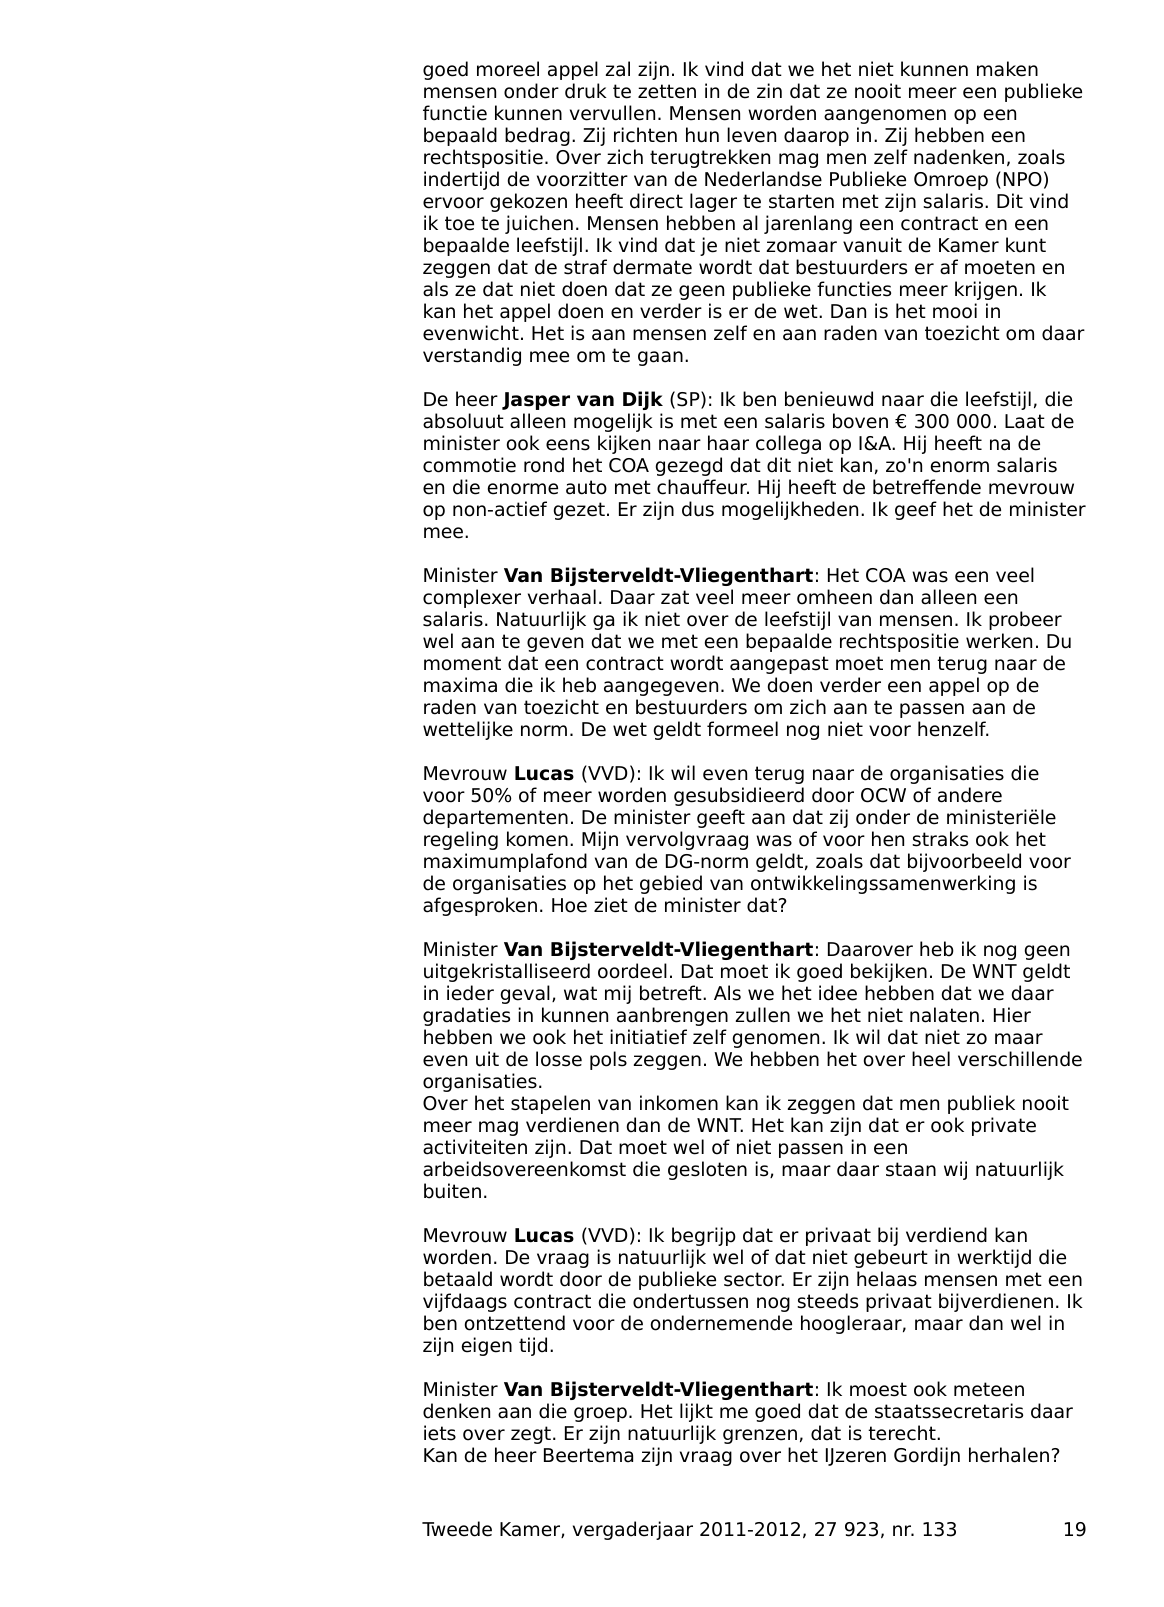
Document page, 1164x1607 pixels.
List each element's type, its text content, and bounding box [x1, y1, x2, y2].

text Mevrouw Lucas (VVD): Ik begrijp dat er privaat bij verdiend kan worden. De vraag is natuurlijk wel of dat niet gebeurt in werktijd die betaald wordt door de publieke sector. Er zijn helaas mensen met een vijfdaags contract die ondertussen nog steeds privaat bijverdienen. Ik ben ontzettend voor de ondernemende hoogleraar, maar dan wel in zijn eigen tijd. [422, 1225, 1087, 1357]
text Mevrouw Lucas (VVD): Ik wil even terug naar de organisaties die voor 50% of meer worden gesubsidieerd door OCW of andere departementen. De minister geeft aan dat zij onder de ministeriële regeling komen. Mijn vervolgvraag was of voor hen straks ook het maximumplafond van de DG-norm geldt, zoals dat bijvoorbeeld voor de organisaties op het gebied van ontwikkelingssamenwerking is afgesproken. Hoe ziet de minister dat? [422, 763, 1087, 917]
text goed moreel appel zal zijn. Ik vind dat we het niet kunnen maken mensen onder druk te zetten in de zin dat ze nooit meer een publieke functie kunnen vervullen. Mensen worden aangenomen op een bepaald bedrag. Zij richten hun leven daarop in. Zij hebben een rechtspositie. Over zich terugtrekken mag men zelf nadenken, zoals indertijd de voorzitter van de Nederlandse Publieke Omroep (NPO) ervoor gekozen heeft direct lager te starten met zijn salaris. Dit vind ik toe te juichen. Mensen hebben al jarenlang een contract en een bepaalde leefstijl. Ik vind dat je niet zomaar vanuit de Kamer kunt zeggen dat de straf dermate wordt dat bestuurders er af moeten en als ze dat niet doen dat ze geen publieke functies meer krijgen. Ik kan het appel doen en verder is er de wet. Dan is het mooi in evenwicht. Het is aan mensen zelf en aan raden van toezicht om daar verstandig mee om te gaan. [422, 59, 1087, 367]
text Minister Van Bijsterveldt-Vliegenthart: Ik moest ook meteen denken aan die groep. Het lijkt me goed dat de staatssecretaris daar iets over zegt. Er zijn natuurlijk grenzen, dat is terecht. [422, 1379, 1087, 1445]
text Kan de heer Beertema zijn vraag over het IJzeren Gordijn herhalen? [422, 1445, 1087, 1467]
text Over het stapelen van inkomen kan ik zeggen dat men publiek nooit meer mag verdienen dan de WNT. Het kan zijn dat er ook private activiteiten zijn. Dat moet wel of niet passen in een arbeidsovereenkomst die gesloten is, maar daar staan wij natuurlijk buiten. [422, 1093, 1087, 1203]
text Minister Van Bijsterveldt-Vliegenthart: Het COA was een veel complexer verhaal. Daar zat veel meer omheen dan alleen een salaris. Natuurlijk ga ik niet over de leefstijl van mensen. Ik probeer wel aan te geven dat we met een bepaalde rechtspositie werken. Du moment dat een contract wordt aangepast moet men terug naar de maxima die ik heb aangegeven. We doen verder een appel op de raden van toezicht en bestuurders om zich aan te passen aan de wettelijke norm. De wet geldt formeel nog niet voor henzelf. [422, 565, 1087, 741]
text Minister Van Bijsterveldt-Vliegenthart: Daarover heb ik nog geen uitgekristalliseerd oordeel. Dat moet ik goed bekijken. De WNT geldt in ieder geval, wat mij betreft. Als we het idee hebben dat we daar gradaties in kunnen aanbrengen zullen we het niet nalaten. Hier hebben we ook het initiatief zelf genomen. Ik wil dat niet zo maar even uit de losse pols zeggen. We hebben het over heel verschillende organisaties. [422, 939, 1087, 1093]
text De heer Jasper van Dijk (SP): Ik ben benieuwd naar die leefstijl, die absoluut alleen mogelijk is met een salaris boven € 300 000. Laat de minister ook eens kijken naar haar collega op I&A. Hij heeft na de commotie rond het COA gezegd dat dit niet kan, zo'n enorm salaris en die enorme auto met chauffeur. Hij heeft de betreffende mevrouw op non-actief gezet. Er zijn dus mogelijkheden. Ik geef het de minister mee. [422, 389, 1087, 543]
